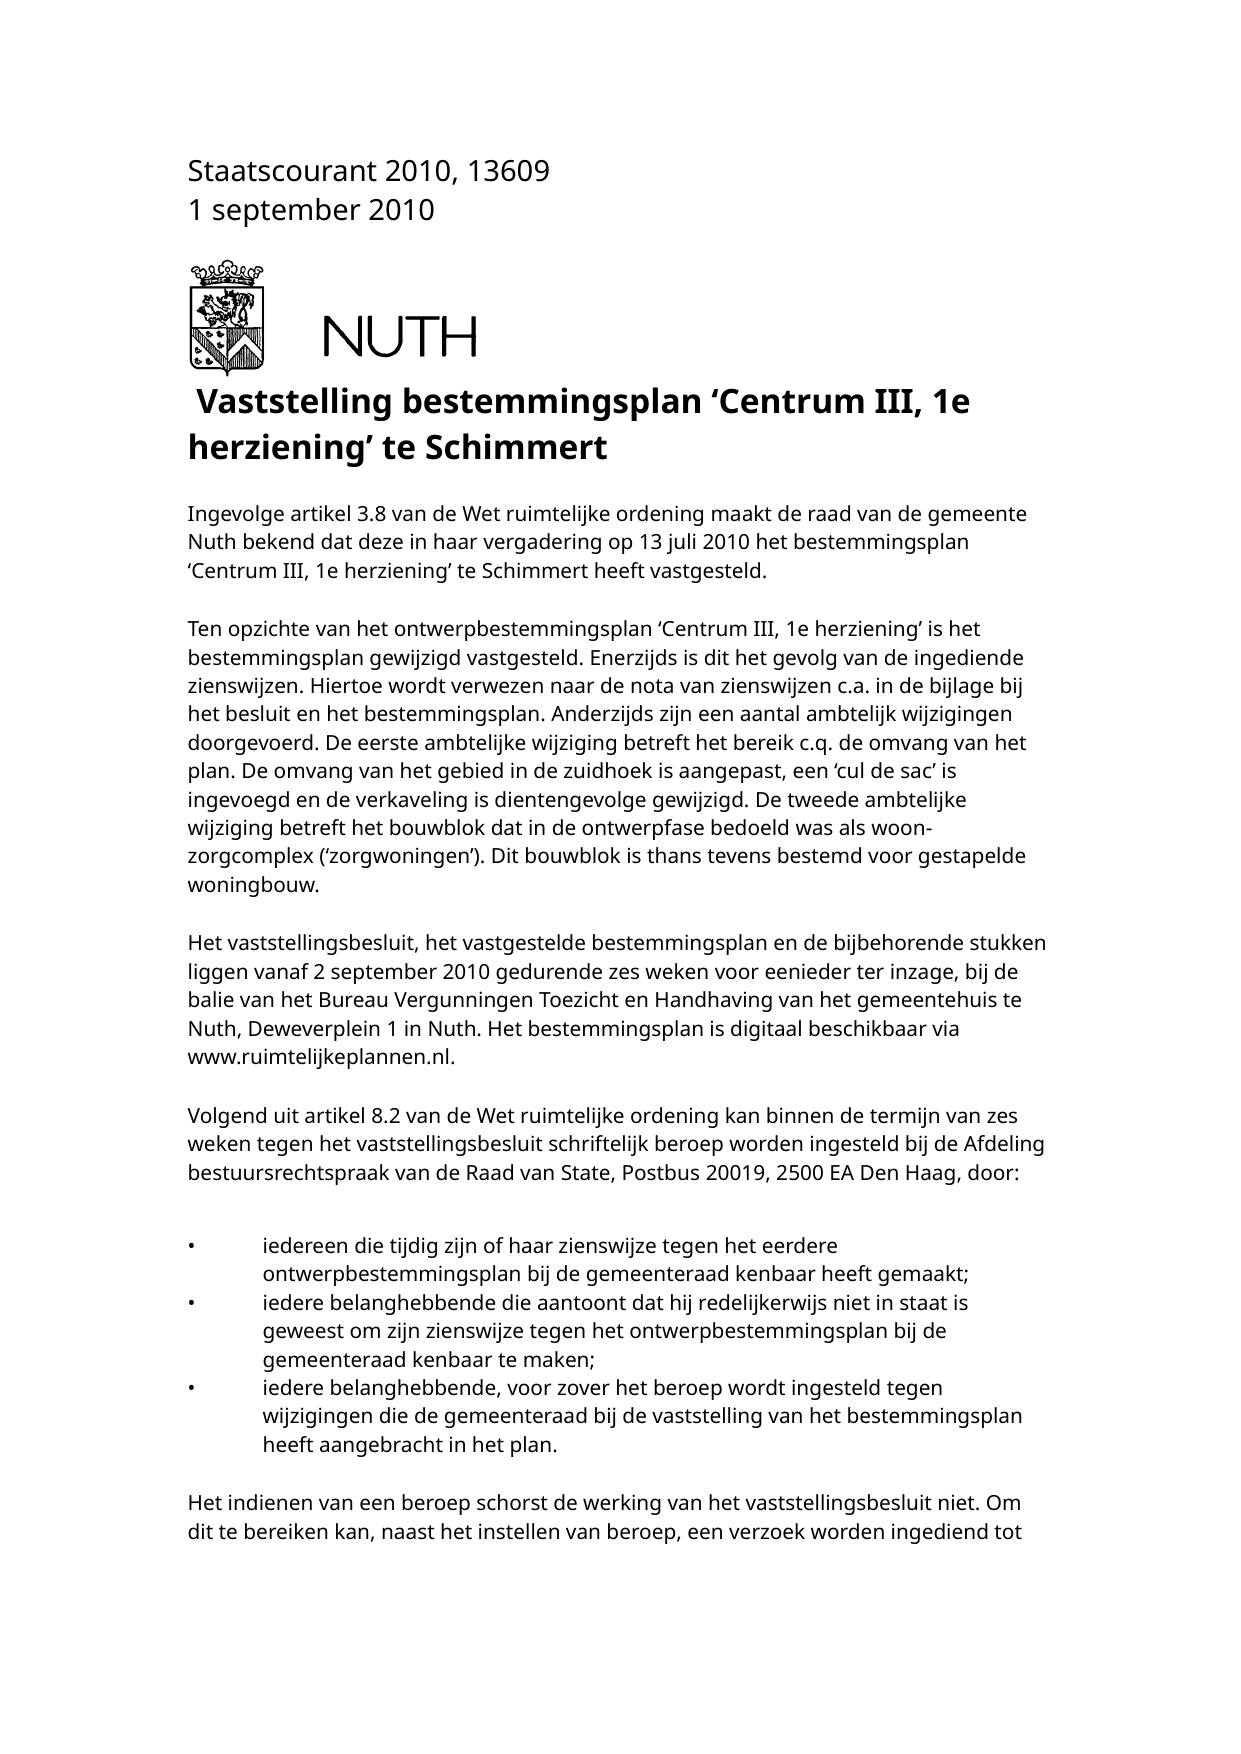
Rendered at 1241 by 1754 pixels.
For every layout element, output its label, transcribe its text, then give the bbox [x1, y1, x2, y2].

text Ten opzichte van het ontwerpbestemmingsplan ‘Centrum III, 1e herziening’ is het bestemmingsplan gewijzigd vastgesteld. Enerzijds is dit het gevolg van de ingediende zienswijzen. Hiertoe wordt verwezen naar de nota van zienswijzen c.a. in de bijlage bij het besluit en het bestemmingsplan. Anderzijds zijn een aantal ambtelijk wijzigingen doorgevoerd. De eerste ambtelijke wijziging betreft het bereik c.q. de omvang van het plan. De omvang van het gebied in de zuidhoek is aangepast, een ‘cul de sac’ is ingevoegd en de verkaveling is dientengevolge gewijzigd. De tweede ambtelijke wijziging betreft het bouwblok dat in de ontwerpfase bedoeld was als woon-zorgcomplex (‘zorgwoningen’). Dit bouwblok is thans tevens bestemd voor gestapelde woningbouw. [187, 614, 1053, 898]
list iedere belanghebbende die aantoont dat hij redelijkerwijs niet in staat is geweest om zijn zienswijze tegen het ontwerpbestemmingsplan bij de gemeenteraad kenbaar te maken; [187, 1288, 1053, 1373]
text Volgend uit artikel 8.2 van de Wet ruimtelijke ordening kan binnen de termijn van zes weken tegen het vaststellingsbesluit schriftelijk beroep worden ingesteld bij de Afdeling bestuursrechtspraak van de Raad van State, Postbus 20019, 2500 EA Den Haag, door: [187, 1101, 1053, 1186]
list iedereen die tijdig zijn of haar zienswijze tegen het eerdere ontwerpbestemmingsplan bij de gemeenteraad kenbaar heeft gemaakt; [187, 1231, 1053, 1288]
text 1 september 2010 [187, 190, 1053, 229]
text Het vaststellingsbesluit, het vastgestelde bestemmingsplan en de bijbehorende stukken liggen vanaf 2 september 2010 gedurende zes weken voor eenieder ter inzage, bij de balie van het Bureau Vergunningen Toezicht en Handhaving van het gemeentehuis te Nuth, Deweverplein 1 in Nuth. Het bestemmingsplan is digitaal beschikbaar via www.ruimtelijkeplannen.nl. [187, 928, 1053, 1071]
text Ingevolge artikel 3.8 van de Wet ruimtelijke ordening maakt de raad van de gemeente Nuth bekend dat deze in haar vergadering op 13 juli 2010 het bestemmingsplan ‘Centrum III, 1e herziening’ te Schimmert heeft vastgesteld. [187, 499, 1053, 584]
text Het indienen van een beroep schorst de werking van het vaststellingsbesluit niet. Om dit te bereiken kan, naast het instellen van beroep, een verzoek worden ingediend tot [187, 1488, 1053, 1545]
text Staatscourant 2010, 13609 [187, 150, 1053, 190]
list iedere belanghebbende, voor zover het beroep wordt ingesteld tegen wijzigingen die de gemeenteraad bij de vaststelling van het bestemmingsplan heeft aangebracht in het plan. [187, 1373, 1053, 1458]
subtitle Vaststelling bestemmingsplan ‘Centrum III, 1e herziening’ te Schimmert [187, 271, 1053, 469]
picture [187, 258, 477, 378]
